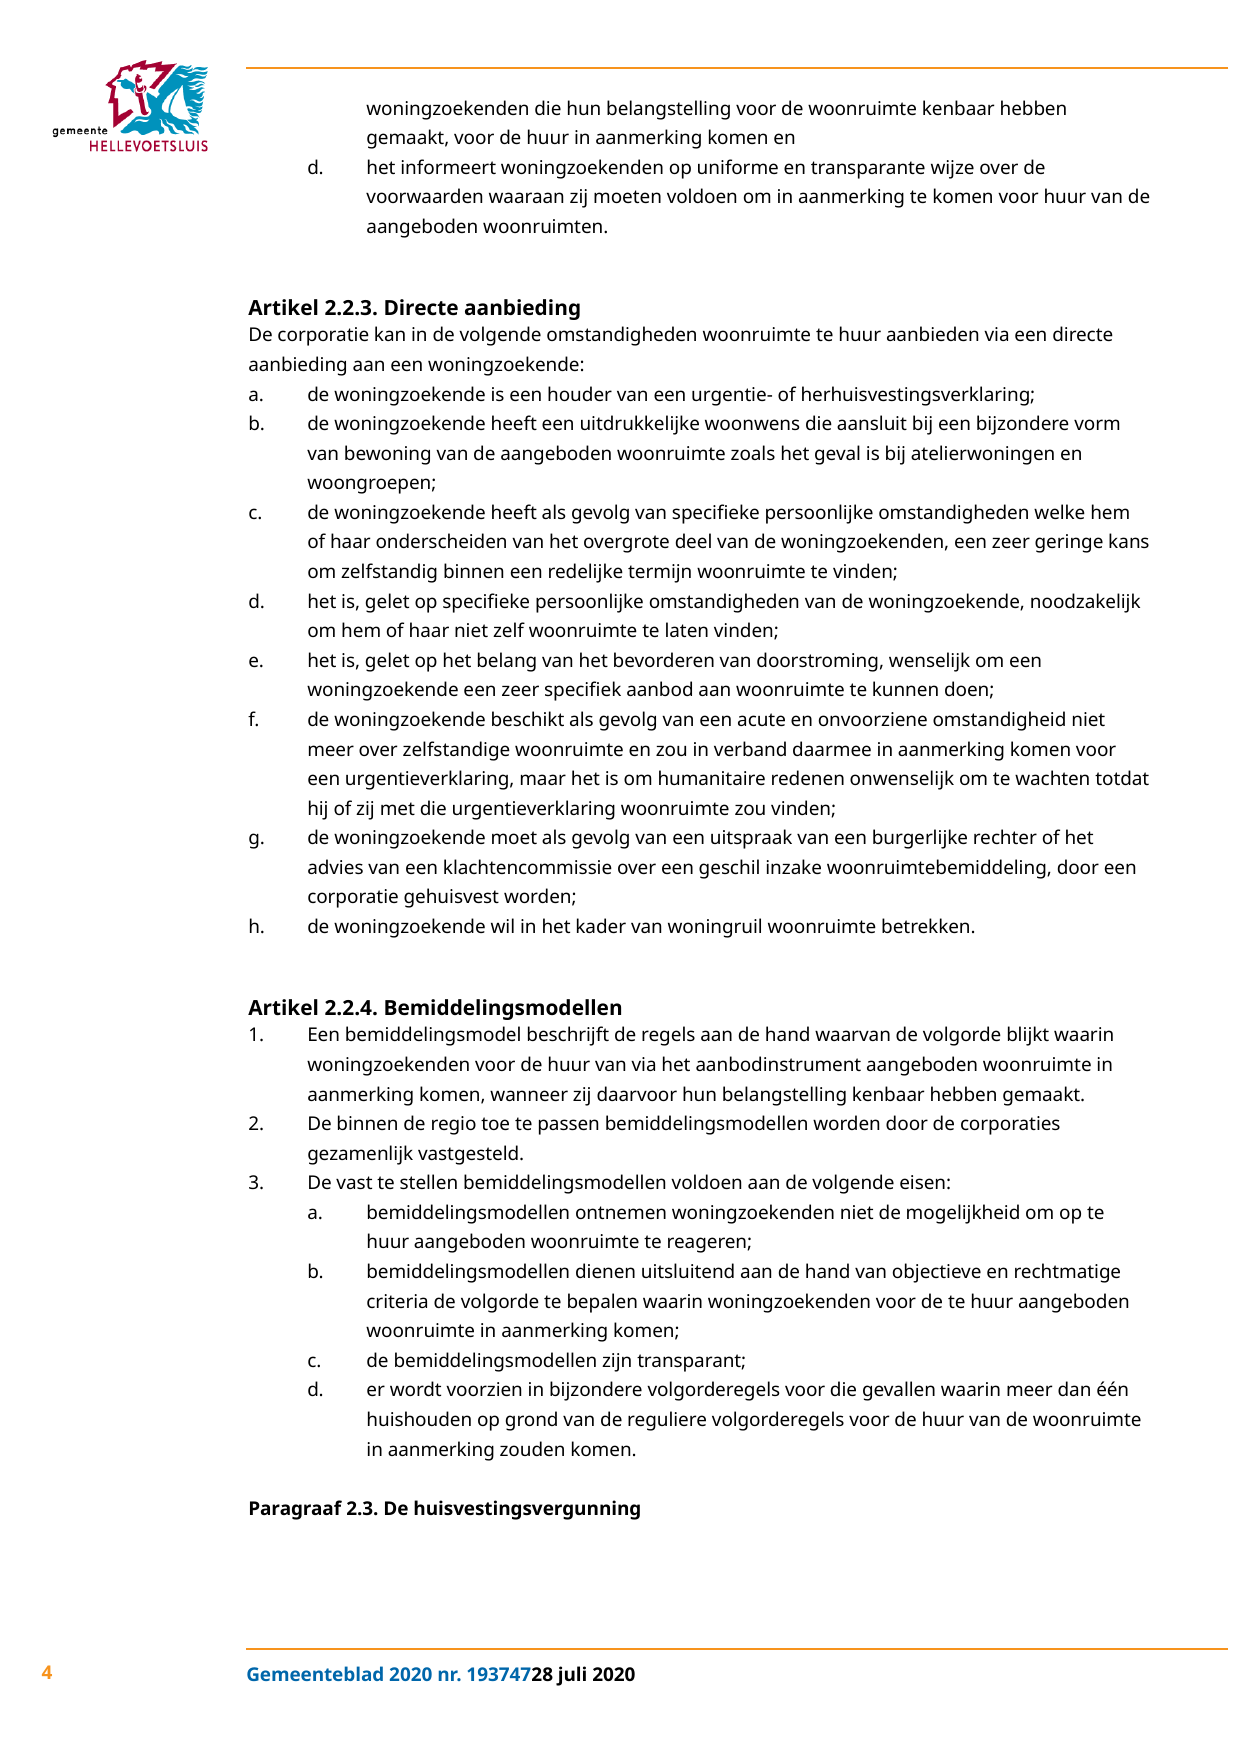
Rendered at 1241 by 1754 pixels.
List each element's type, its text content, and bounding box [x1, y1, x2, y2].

text Paragraaf 2.3. De huisvestingsvergunning [248, 1495, 1152, 1521]
list De binnen de regio toe te passen bemiddelingsmodellen worden door de corporaties gezamenlijk vastgesteld. [248, 1110, 1152, 1166]
list De vast te stellen bemiddelingsmodellen voldoen aan de volgende eisen: [248, 1169, 1152, 1195]
text Artikel 2.2.3. Directe aanbieding [248, 293, 1152, 322]
list de woningzoekende heeft als gevolg van specifieke persoonlijke omstandigheden welke hem of haar onderscheiden van het overgrote deel van de woningzoekenden, een zeer geringe kans om zelfstandig binnen een redelijke termijn woonruimte te vinden; [248, 499, 1152, 584]
list de bemiddelingsmodellen zijn transparant; [307, 1347, 1152, 1373]
list de woningzoekende heeft een uitdrukkelijke woonwens die aansluit bij een bijzondere vorm van bewoning van de aangeboden woonruimte zoals het geval is bij atelierwoningen en woongroepen; [248, 410, 1152, 495]
list het is, gelet op het belang van het bevorderen van doorstroming, wenselijk om een woningzoekende een zeer specifiek aanbod aan woonruimte te kunnen doen; [248, 647, 1152, 702]
text Artikel 2.2.4. Bemiddelingsmodellen [248, 993, 1152, 1022]
list de woningzoekende moet als gevolg van een uitspraak van een burgerlijke rechter of het advies van een klachtencommissie over een geschil inzake woonruimtebemiddeling, door een corporatie gehuisvest worden; [248, 824, 1152, 909]
list het is, gelet op specifieke persoonlijke omstandigheden van de woningzoekende, noodzakelijk om hem of haar niet zelf woonruimte te laten vinden; [248, 588, 1152, 643]
list bemiddelingsmodellen dienen uitsluitend aan de hand van objectieve en rechtmatige criteria de volgorde te bepalen waarin woningzoekenden voor de te huur aangeboden woonruimte in aanmerking komen; [307, 1258, 1152, 1343]
list Een bemiddelingsmodel beschrijft de regels aan de hand waarvan de volgorde blijkt waarin woningzoekenden voor de huur van via het aanbodinstrument aangeboden woonruimte in aanmerking komen, wanneer zij daarvoor hun belangstelling kenbaar hebben gemaakt. [248, 1022, 1152, 1107]
list het informeert woningzoekenden op uniforme en transparante wijze over de voorwaarden waaraan zij moeten voldoen om in aanmerking te komen voor huur van de aangeboden woonruimten. [307, 154, 1152, 239]
list er wordt voorzien in bijzondere volgorderegels voor die gevallen waarin meer dan één huishouden op grond van de reguliere volgorderegels voor de huur van de woonruimte in aanmerking zouden komen. [307, 1377, 1152, 1462]
list de woningzoekende is een houder van een urgentie- of herhuisvestingsverklaring; [248, 381, 1152, 406]
text De corporatie kan in de volgende omstandigheden woonruimte te huur aanbieden via een directe aanbieding aan een woningzoekende: [248, 322, 1152, 377]
list bemiddelingsmodellen ontnemen woningzoekenden niet de mogelijkheid om op te huur aangeboden woonruimte te reageren; [307, 1199, 1152, 1254]
list de woningzoekende beschikt als gevolg van een acute en onvoorziene omstandigheid niet meer over zelfstandige woonruimte en zou in verband daarmee in aanmerking komen voor een urgentieverklaring, maar het is om humanitaire redenen onwenselijk om te wachten totdat hij of zij met die urgentieverklaring woonruimte zou vinden; [248, 706, 1152, 821]
list woningzoekenden die hun belangstelling voor de woonruimte kenbaar hebben gemaakt, voor de huur in aanmerking komen en [307, 95, 1152, 150]
list de woningzoekende wil in het kader van woningruil woonruimte betrekken. [248, 913, 1152, 939]
picture [41, 47, 231, 172]
